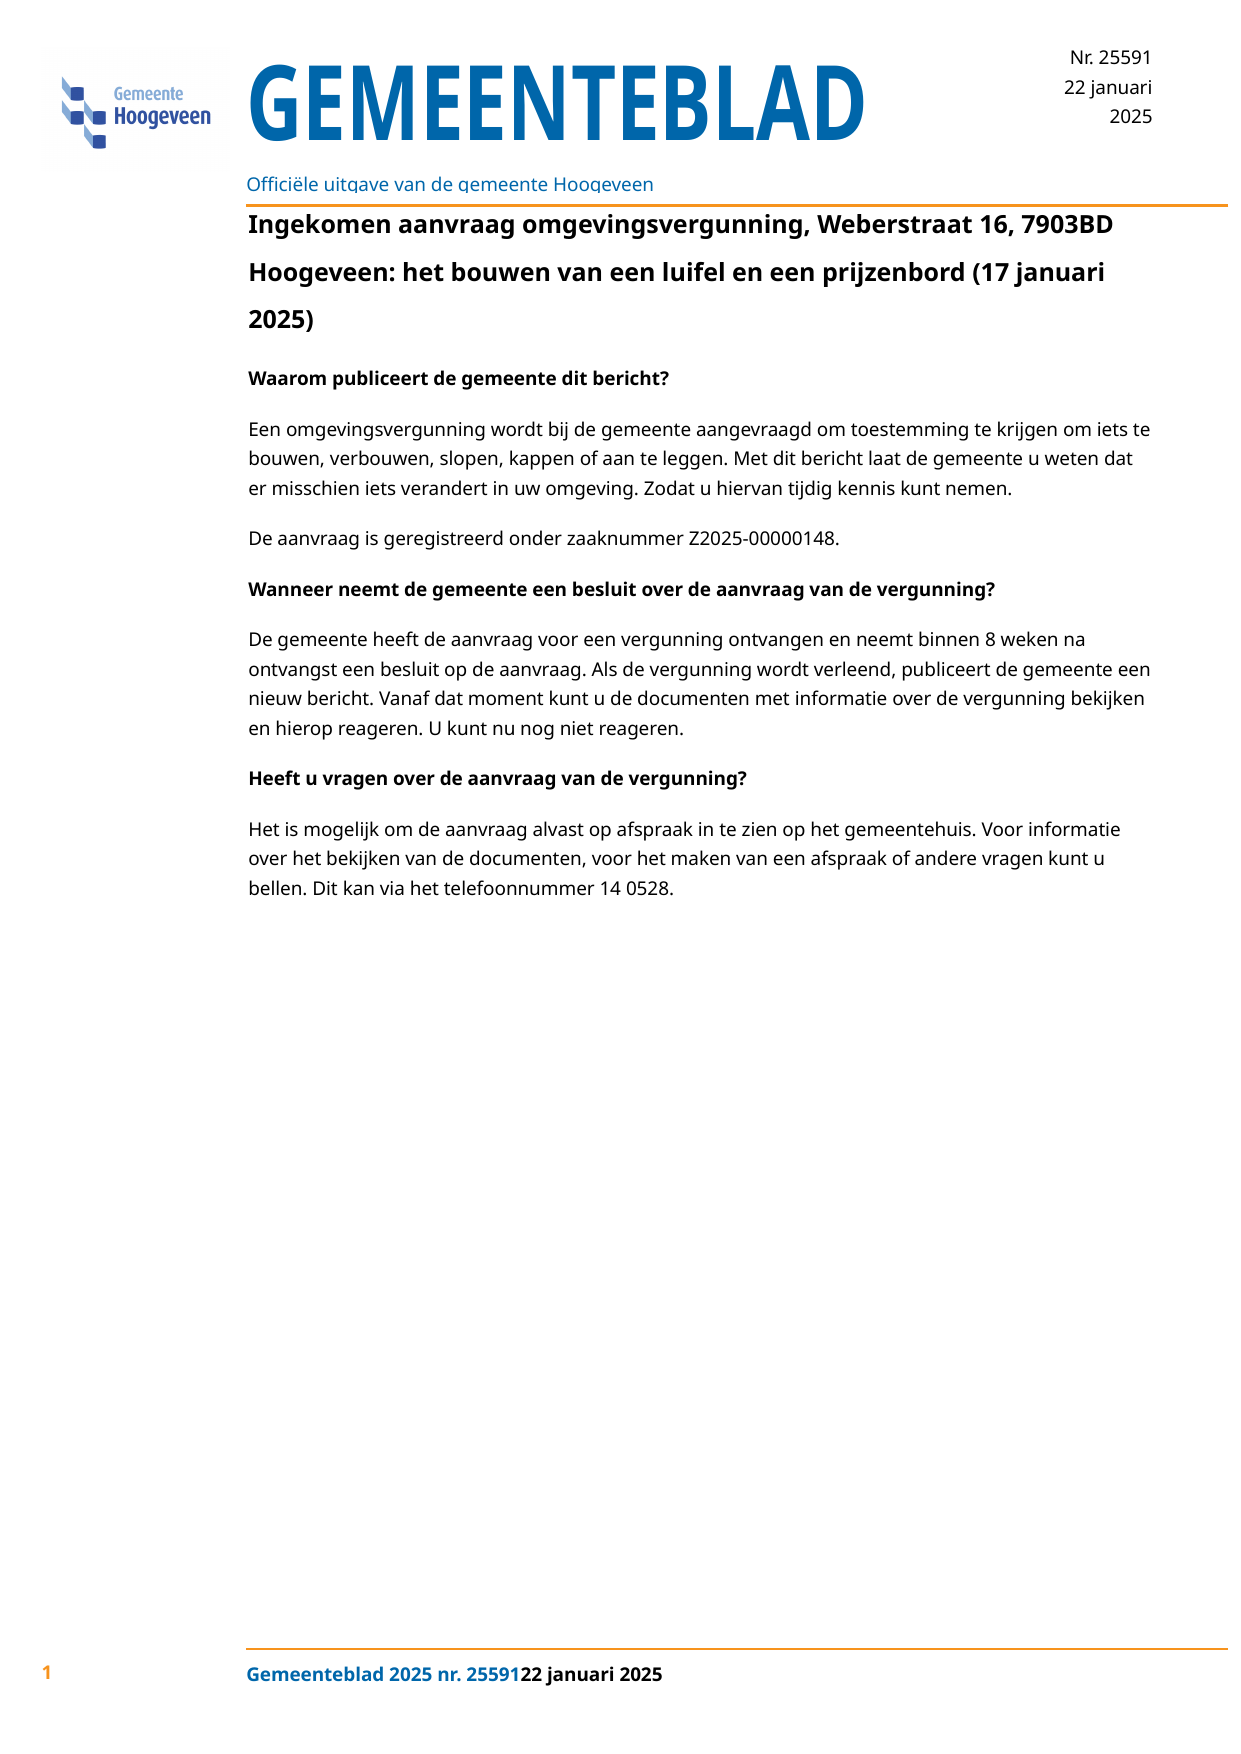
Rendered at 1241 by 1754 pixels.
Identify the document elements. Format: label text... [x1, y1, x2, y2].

text Waarom publiceert de gemeente dit bericht? [248, 366, 1152, 391]
picture [41, 47, 231, 172]
text Het is mogelijk om de aanvraag alvast op afspraak in te zien op het gemeentehuis. Voor informatie over het bekijken van de documenten, voor het maken van een afspraak of andere vragen kunt u bellen. Dit kan via het telefoonnummer 14 0528. [248, 816, 1152, 901]
text Ingekomen aanvraag omgevingsvergunning, Weberstraat 16, 7903BD Hoogeveen: het bouwen van een luifel en een prijzenbord (17 januari 2025) [248, 207, 1152, 336]
text Een omgevingsvergunning wordt bij de gemeente aangevraagd om toestemming te krijgen om iets te bouwen, verbouwen, slopen, kappen of aan te leggen. Met dit bericht laat de gemeente u weten dat er misschien iets verandert in uw omgeving. Zodat u hiervan tijdig kennis kunt nemen. [248, 416, 1152, 501]
text De aanvraag is geregistreerd onder zaaknummer Z2025-00000148. [248, 526, 1152, 551]
text De gemeente heeft de aanvraag voor een vergunning ontvangen en neemt binnen 8 weken na ontvangst een besluit op de aanvraag. Als de vergunning wordt verleend, publiceert de gemeente een nieuw bericht. Vanaf dat moment kunt u de documenten met informatie over de vergunning bekijken en hierop reageren. U kunt nu nog niet reageren. [248, 626, 1152, 741]
text Heeft u vragen over de aanvraag van de vergunning? [248, 766, 1152, 791]
text Wanneer neemt de gemeente een besluit over de aanvraag van de vergunning? [248, 576, 1152, 602]
